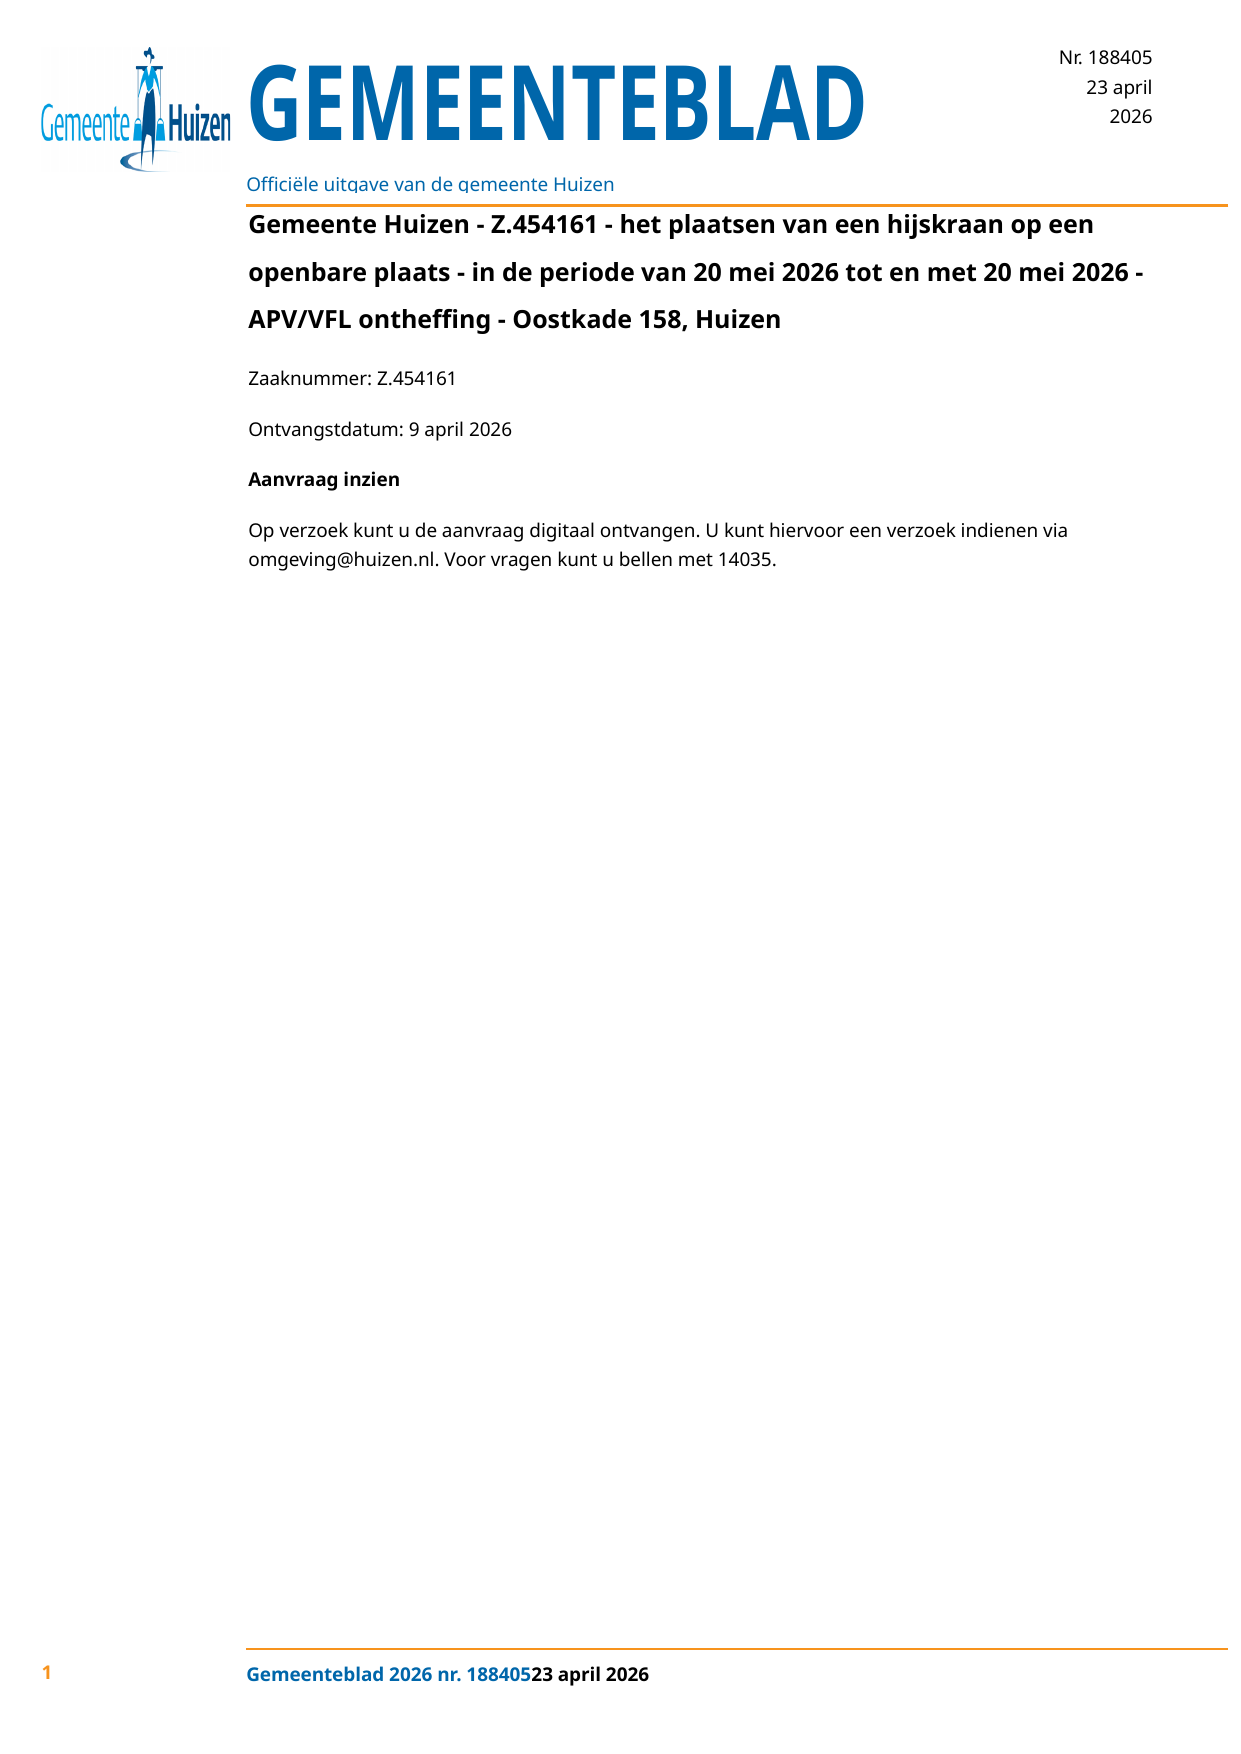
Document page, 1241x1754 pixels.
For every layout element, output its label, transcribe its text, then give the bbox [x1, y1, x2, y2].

text Gemeente Huizen - Z.454161 - het plaatsen van een hijskraan op een openbare plaats - in de periode van 20 mei 2026 tot en met 20 mei 2026 - APV/VFL ontheffing - Oostkade 158, Huizen [248, 207, 1152, 336]
text Aanvraag inzien [248, 466, 1152, 492]
text Zaaknummer: Z.454161 [248, 366, 1152, 391]
picture [41, 47, 231, 172]
text Ontvangstdatum: 9 april 2026 [248, 416, 1152, 442]
text Op verzoek kunt u de aanvraag digitaal ontvangen. U kunt hiervoor een verzoek indienen via omgeving@huizen.nl. Voor vragen kunt u bellen met 14035. [248, 517, 1152, 572]
